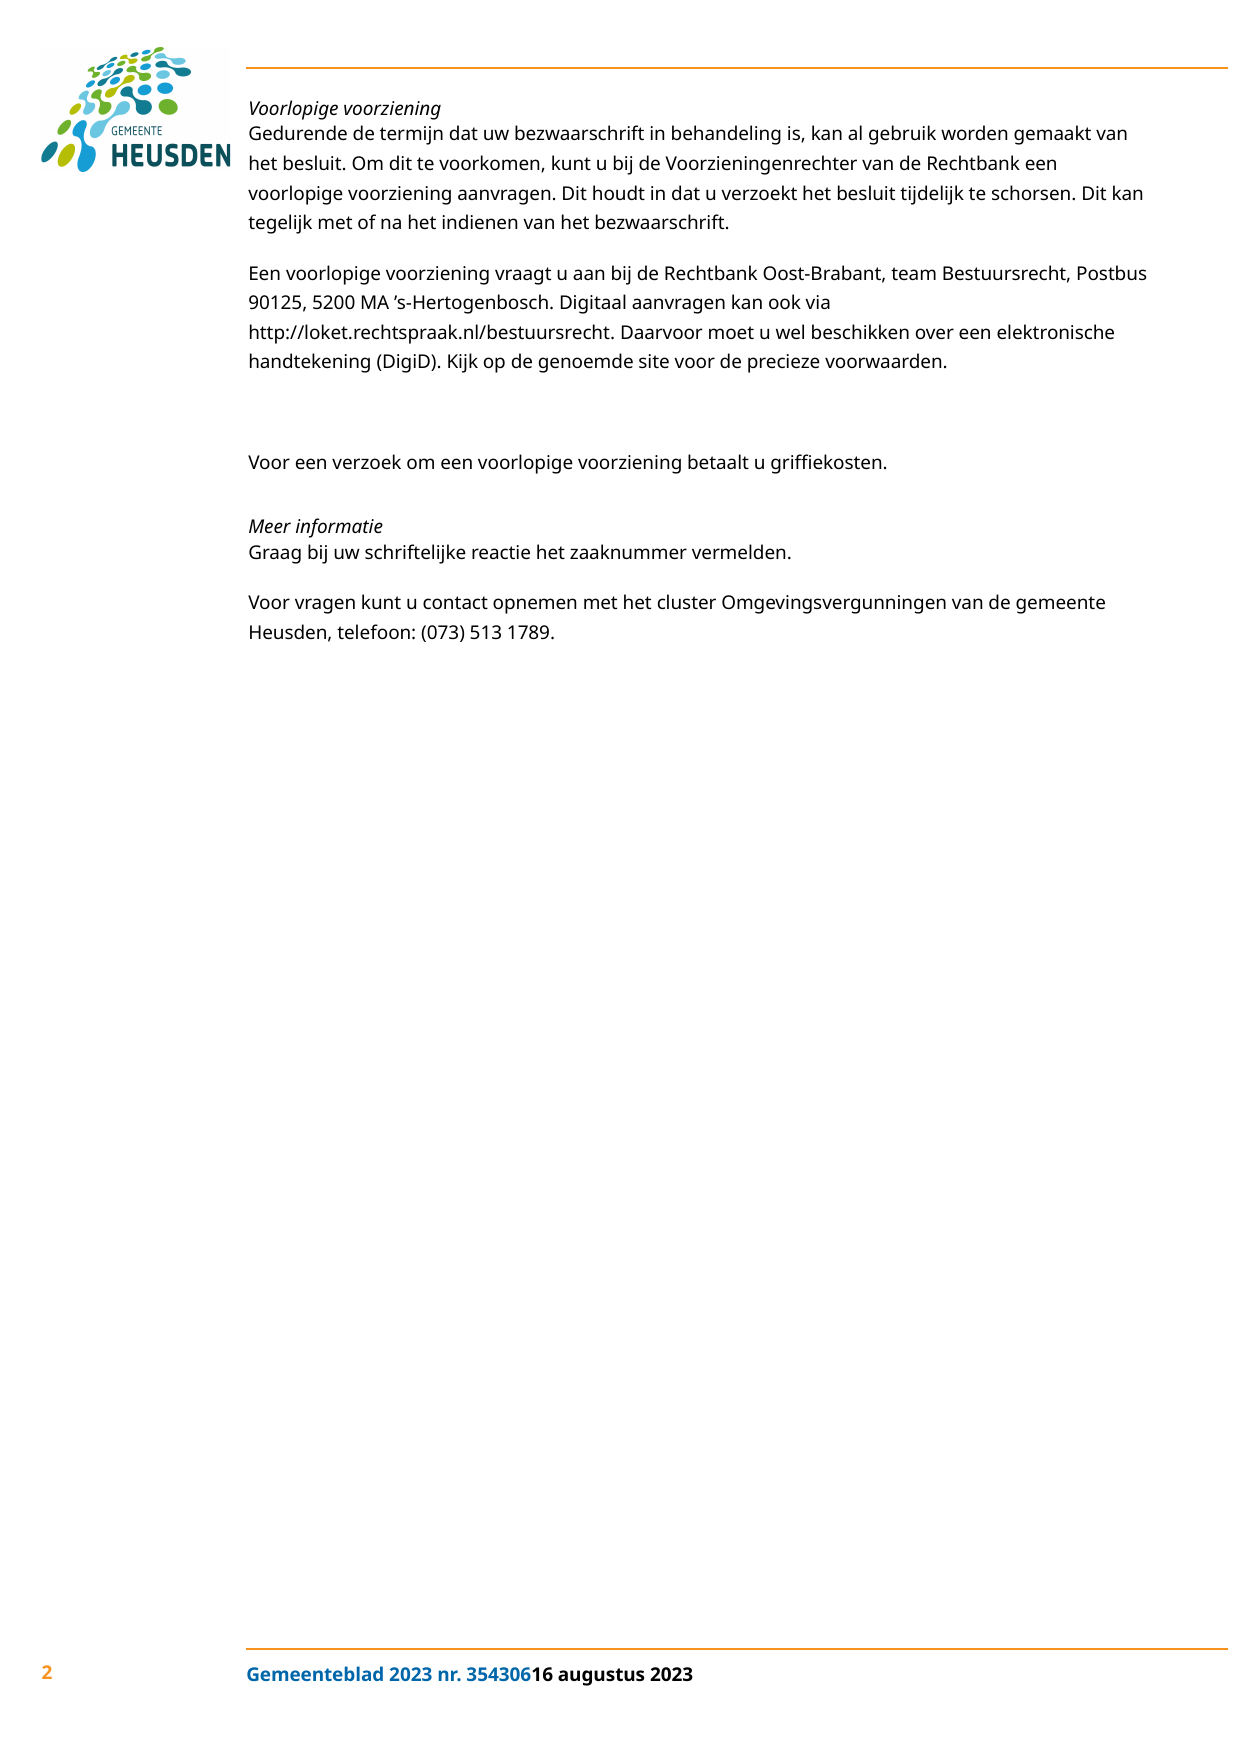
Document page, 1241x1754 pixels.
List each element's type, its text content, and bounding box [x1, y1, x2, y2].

text Gedurende de termijn dat uw bezwaarschrift in behandeling is, kan al gebruik worden gemaakt van het besluit. Om dit te voorkomen, kunt u bij de Voorzieningenrechter van de Rechtbank een voorlopige voorziening aanvragen. Dit houdt in dat u verzoekt het besluit tijdelijk te schorsen. Dit kan tegelijk met of na het indienen van het bezwaarschrift. [248, 121, 1152, 235]
text Meer informatie [248, 513, 1152, 539]
text Voorlopige voorziening [248, 95, 1152, 121]
text Graag bij uw schriftelijke reactie het zaaknummer vermelden. [248, 539, 1152, 565]
text Voor een verzoek om een voorlopige voorziening betaalt u griffiekosten. [248, 449, 1152, 475]
text Voor vragen kunt u contact opnemen met het cluster Omgevingsvergunningen van de gemeente Heusden, telefoon: (073) 513 1789. [248, 589, 1152, 645]
picture [41, 47, 231, 172]
text Een voorlopige voorziening vraagt u aan bij de Rechtbank Oost-Brabant, team Bestuursrecht, Postbus 90125, 5200 MA ’s-Hertogenbosch. Digitaal aanvragen kan ook via http://loket.rechtspraak.nl/bestuursrecht. Daarvoor moet u wel beschikken over een elektronische handtekening (DigiD). Kijk op de genoemde site voor de precieze voorwaarden. [248, 260, 1152, 374]
